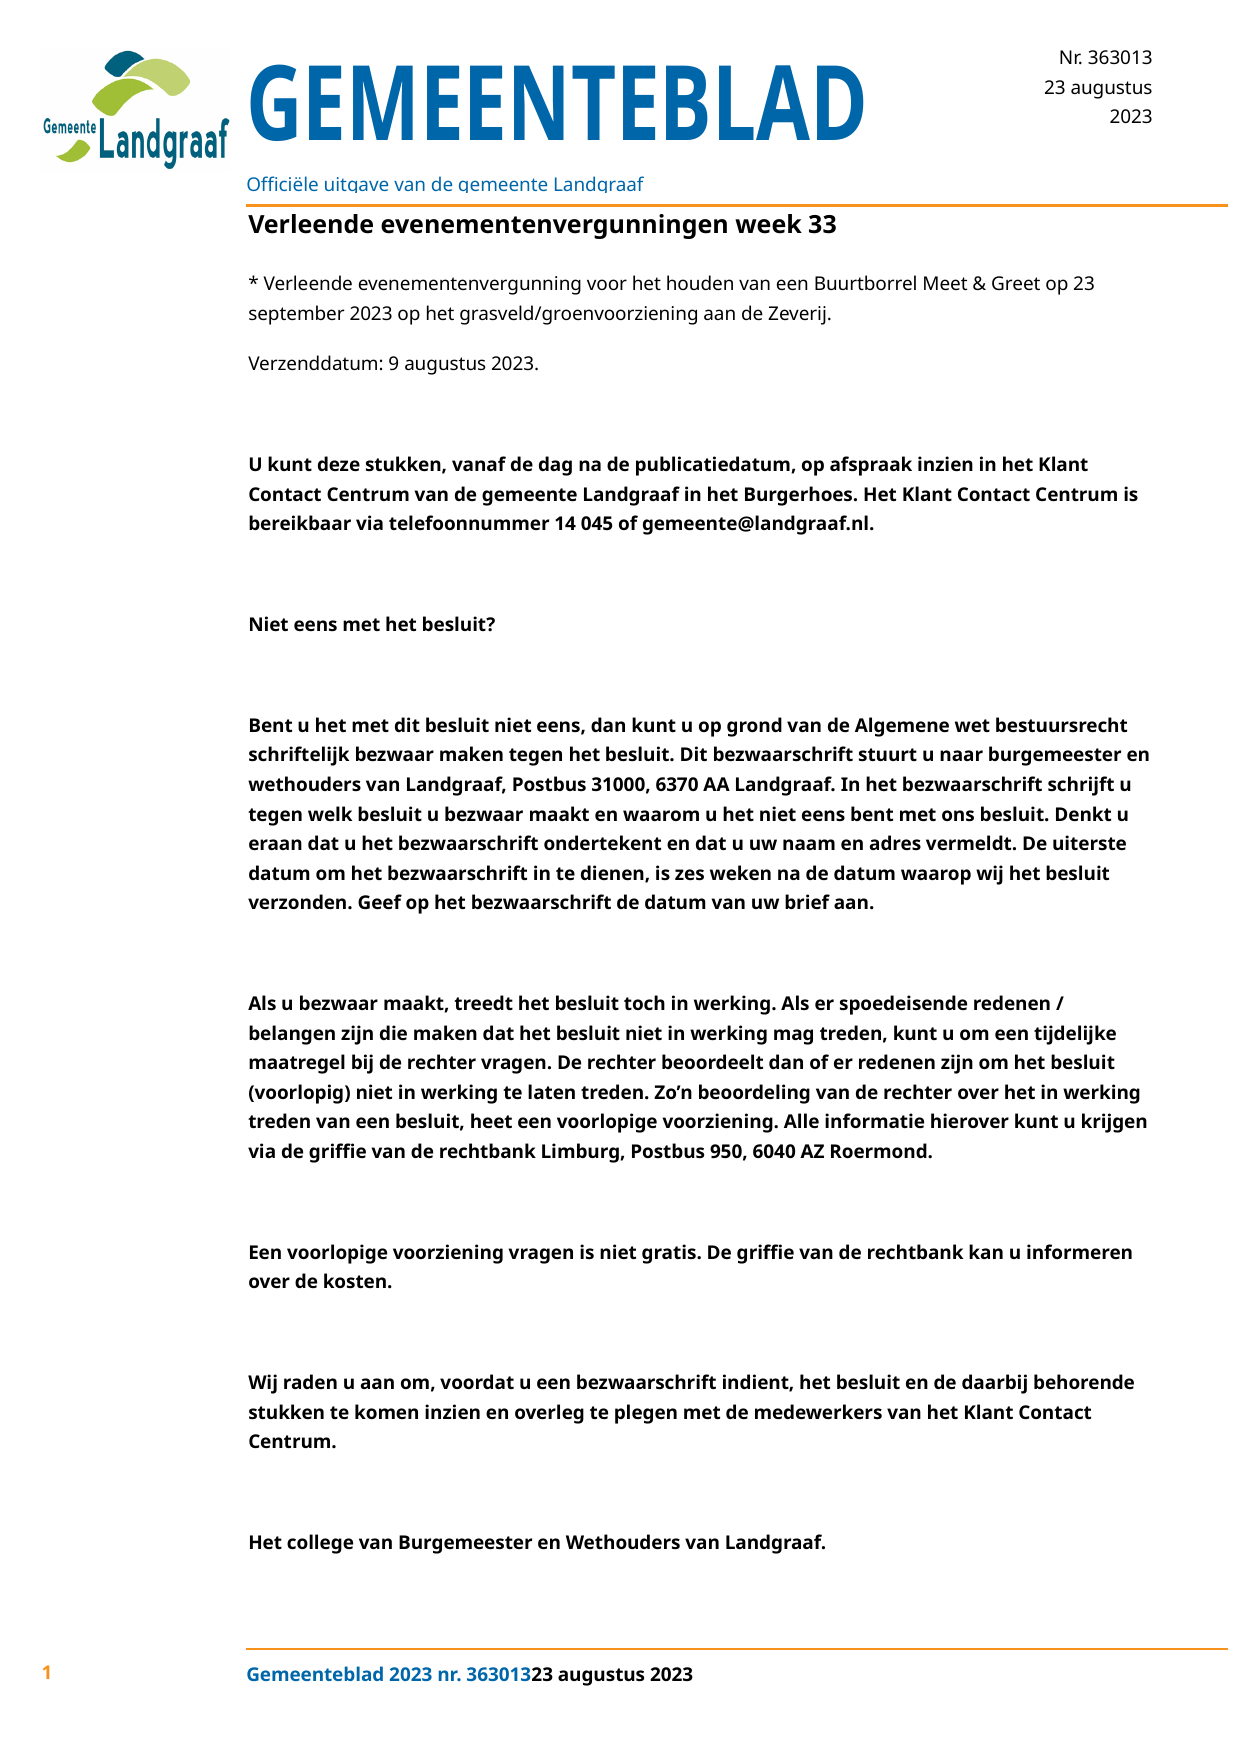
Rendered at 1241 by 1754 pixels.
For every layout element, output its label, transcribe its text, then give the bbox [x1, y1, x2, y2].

text Als u bezwaar maakt, treedt het besluit toch in werking. Als er spoedeisende redenen / belangen zijn die maken dat het besluit niet in werking mag treden, kunt u om een tijdelijke maatregel bij de rechter vragen. De rechter beoordeelt dan of er redenen zijn om het besluit (voorlopig) niet in werking te laten treden. Zo’n beoordeling van de rechter over het in werking treden van een besluit, heet een voorlopige voorziening. Alle informatie hierover kunt u krijgen via de griffie van de rechtbank Limburg, Postbus 950, 6040 AZ Roermond. [248, 990, 1152, 1164]
text * Verleende evenementenvergunning voor het houden van een Buurtborrel Meet & Greet op 23 september 2023 op het grasveld/groenvoorziening aan de Zeverij. [248, 270, 1152, 326]
text Verleende evenementenvergunningen week 33 [248, 207, 1152, 241]
text Bent u het met dit besluit niet eens, dan kunt u op grond van de Algemene wet bestuursrecht schriftelijk bezwaar maken tegen het besluit. Dit bezwaarschrift stuurt u naar burgemeester en wethouders van Landgraaf, Postbus 31000, 6370 AA Landgraaf. In het bezwaarschrift schrijft u tegen welk besluit u bezwaar maakt en waarom u het niet eens bent met ons besluit. Denkt u eraan dat u het bezwaarschrift ondertekent en dat u uw naam en adres vermeldt. De uiterste datum om het bezwaarschrift in te dienen, is zes weken na de datum waarop wij het besluit verzonden. Geef op het bezwaarschrift de datum van uw brief aan. [248, 712, 1152, 915]
picture [41, 47, 231, 172]
text U kunt deze stukken, vanaf de dag na de publicatiedatum, op afspraak inzien in het Klant Contact Centrum van de gemeente Landgraaf in het Burgerhoes. Het Klant Contact Centrum is bereikbaar via telefoonnummer 14 045 of gemeente@landgraaf.nl. [248, 451, 1152, 536]
text Niet eens met het besluit? [248, 611, 1152, 637]
text Verzenddatum: 9 augustus 2023. [248, 350, 1152, 376]
text Wij raden u aan om, voordat u een bezwaarschrift indient, het besluit en de daarbij behorende stukken te komen inzien en overleg te plegen met de medewerkers van het Klant Contact Centrum. [248, 1369, 1152, 1454]
text Het college van Burgemeester en Wethouders van Landgraaf. [248, 1529, 1152, 1555]
text Een voorlopige voorziening vragen is niet gratis. De griffie van de rechtbank kan u informeren over de kosten. [248, 1239, 1152, 1294]
